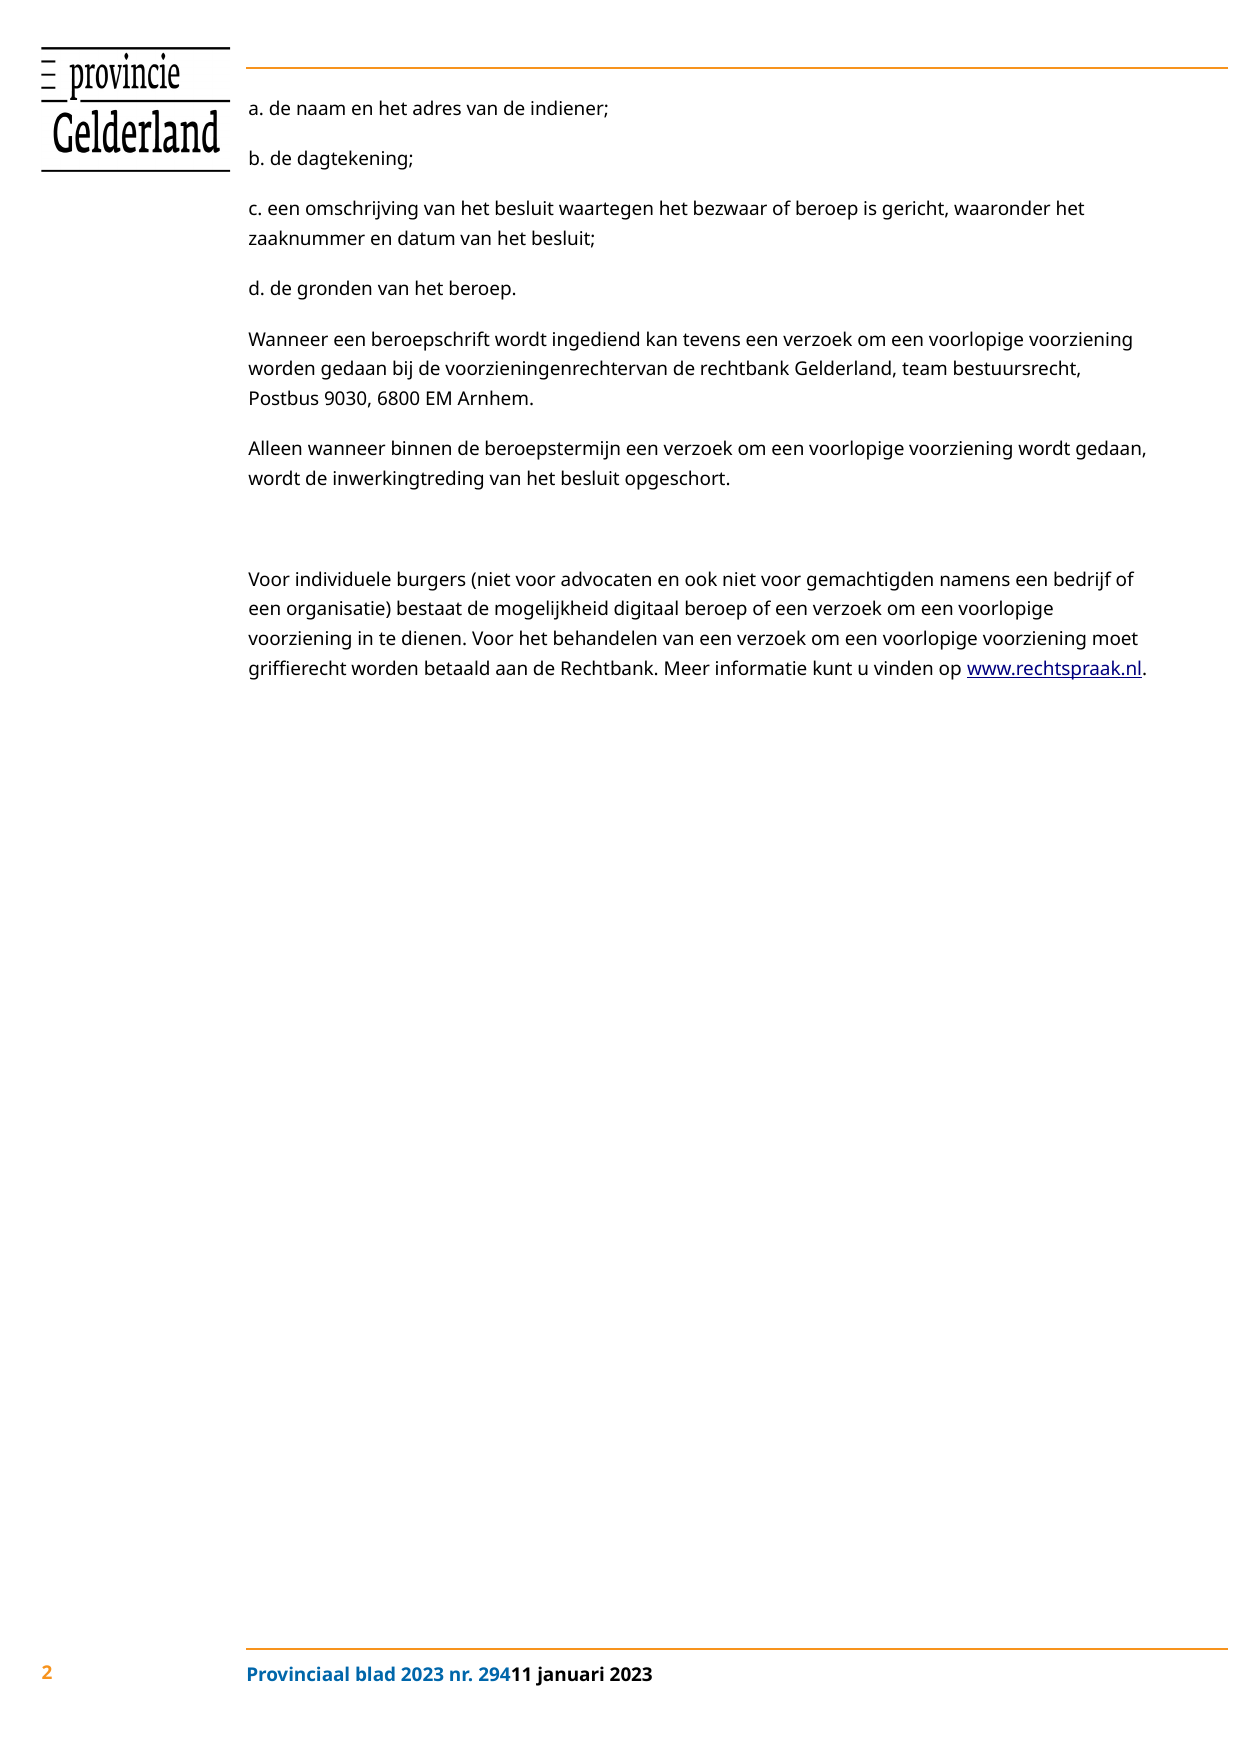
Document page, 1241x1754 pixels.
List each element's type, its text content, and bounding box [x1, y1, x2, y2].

text Wanneer een beroepschrift wordt ingediend kan tevens een verzoek om een voorlopige voorziening worden gedaan bij de voorzieningenrechtervan de rechtbank Gelderland, team bestuursrecht, Postbus 9030, 6800 EM Arnhem. [248, 326, 1152, 411]
text d. de gronden van het beroep. [248, 276, 1152, 301]
text Voor individuele burgers (niet voor advocaten en ook niet voor gemachtigden namens een bedrijf of een organisatie) bestaat de mogelijkheid digitaal beroep of een verzoek om een voorlopige voorziening in te dienen. Voor het behandelen van een verzoek om een voorlopige voorziening moet griffierecht worden betaald aan de Rechtbank. Meer informatie kunt u vinden op www.rechtspraak.nl. [248, 566, 1152, 681]
text b. de dagtekening; [248, 145, 1152, 171]
text Alleen wanneer binnen de beroepstermijn een verzoek om een voorlopige voorziening wordt gedaan, wordt de inwerkingtreding van het besluit opgeschort. [248, 436, 1152, 491]
text c. een omschrijving van het besluit waartegen het bezwaar of beroep is gericht, waaronder het zaaknummer en datum van het besluit; [248, 196, 1152, 251]
picture [41, 47, 231, 172]
text a. de naam en het adres van de indiener; [248, 95, 1152, 121]
